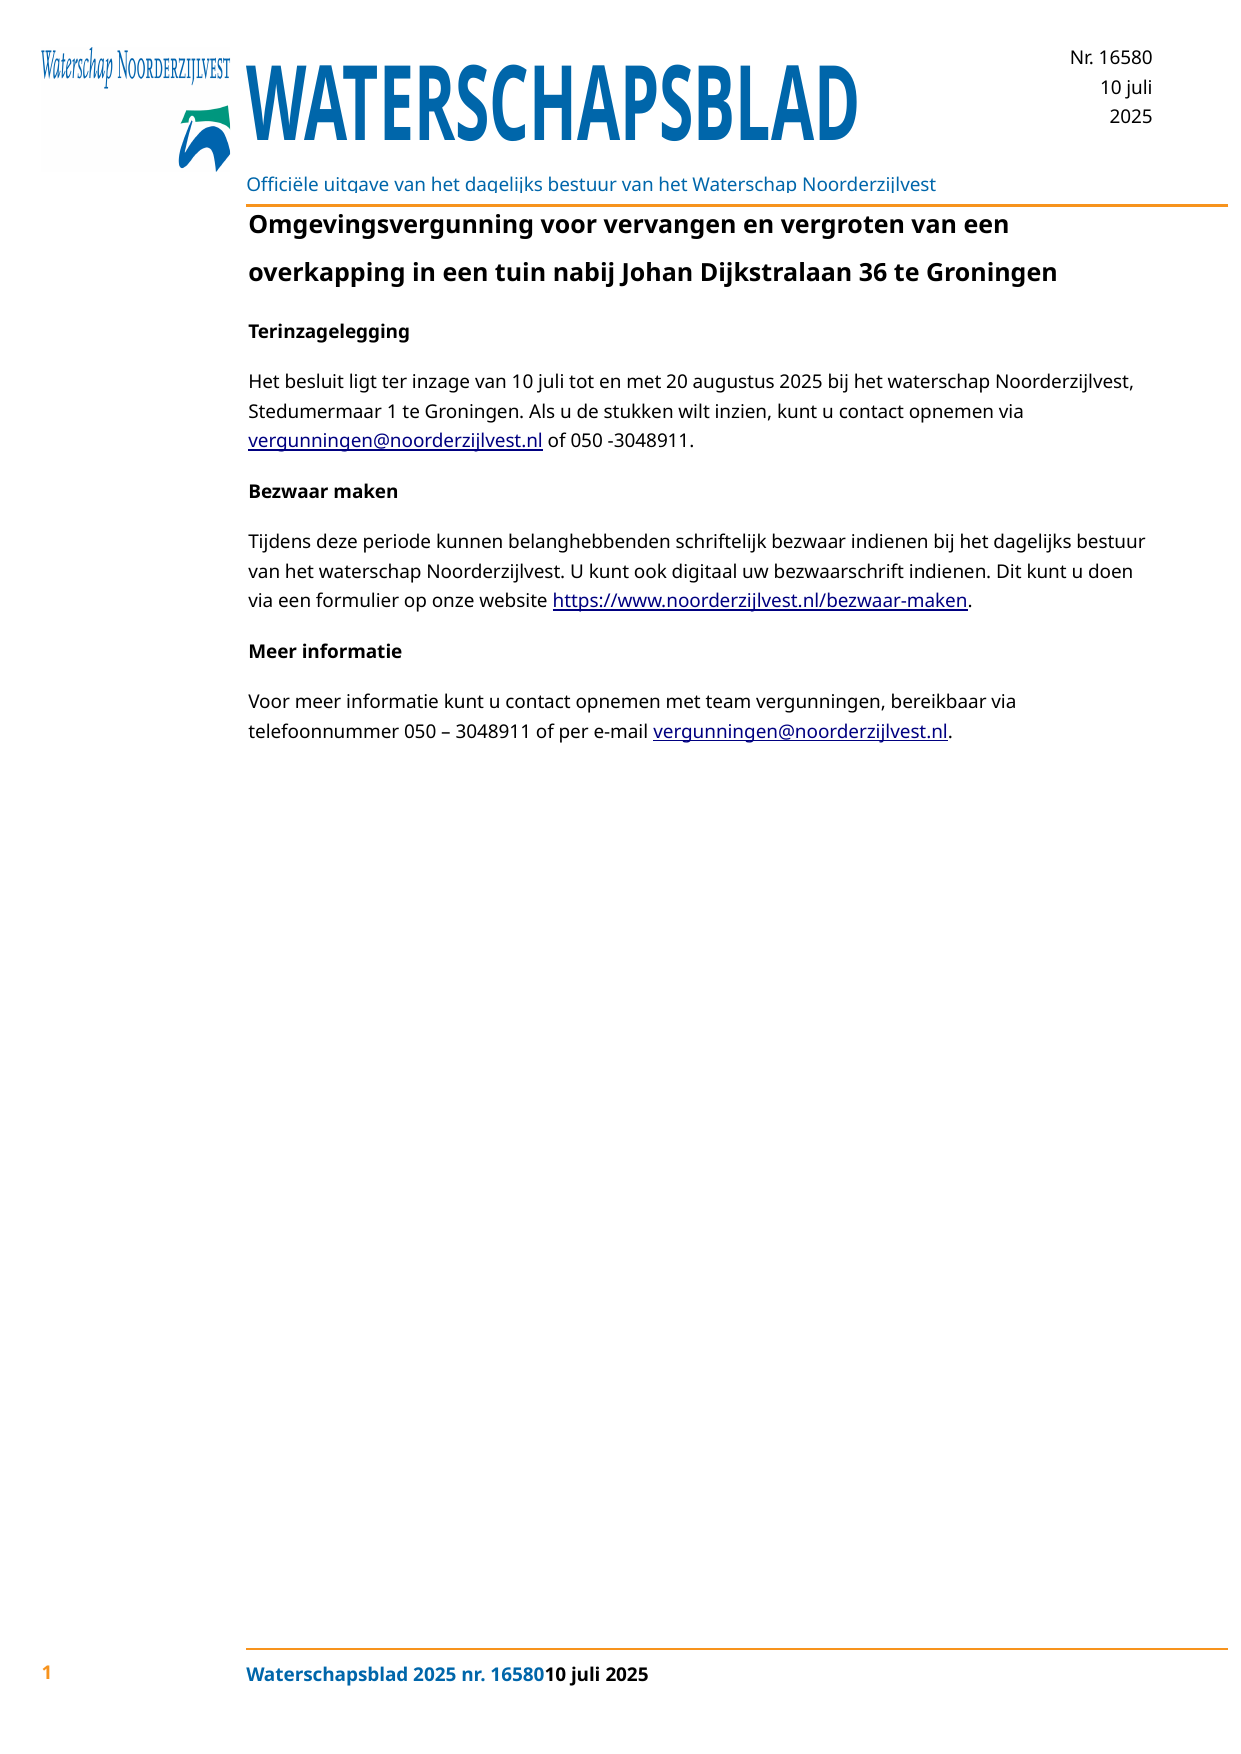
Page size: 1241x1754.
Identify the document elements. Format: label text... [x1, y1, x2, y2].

text Omgevingsvergunning voor vervangen en vergroten van een overkapping in een tuin nabij Johan Dijkstralaan 36 te Groningen [248, 207, 1152, 288]
picture [41, 47, 231, 172]
text Terinzagelegging [248, 318, 1152, 344]
text Meer informatie [248, 638, 1152, 664]
text Tijdens deze periode kunnen belanghebbenden schriftelijk bezwaar indienen bij het dagelijks bestuur van het waterschap Noorderzijlvest. U kunt ook digitaal uw bezwaarschrift indienen. Dit kunt u doen via een formulier op onze website https://www.noorderzijlvest.nl/bezwaar-maken. [248, 528, 1152, 613]
text Het besluit ligt ter inzage van 10 juli tot en met 20 augustus 2025 bij het waterschap Noorderzijlvest, Stedumermaar 1 te Groningen. Als u de stukken wilt inzien, kunt u contact opnemen via vergunningen@noorderzijlvest.nl of 050 -3048911. [248, 368, 1152, 453]
text Bezwaar maken [248, 478, 1152, 504]
text Voor meer informatie kunt u contact opnemen met team vergunningen, bereikbaar via telefoonnummer 050 – 3048911 of per e-mail vergunningen@noorderzijlvest.nl. [248, 688, 1152, 744]
